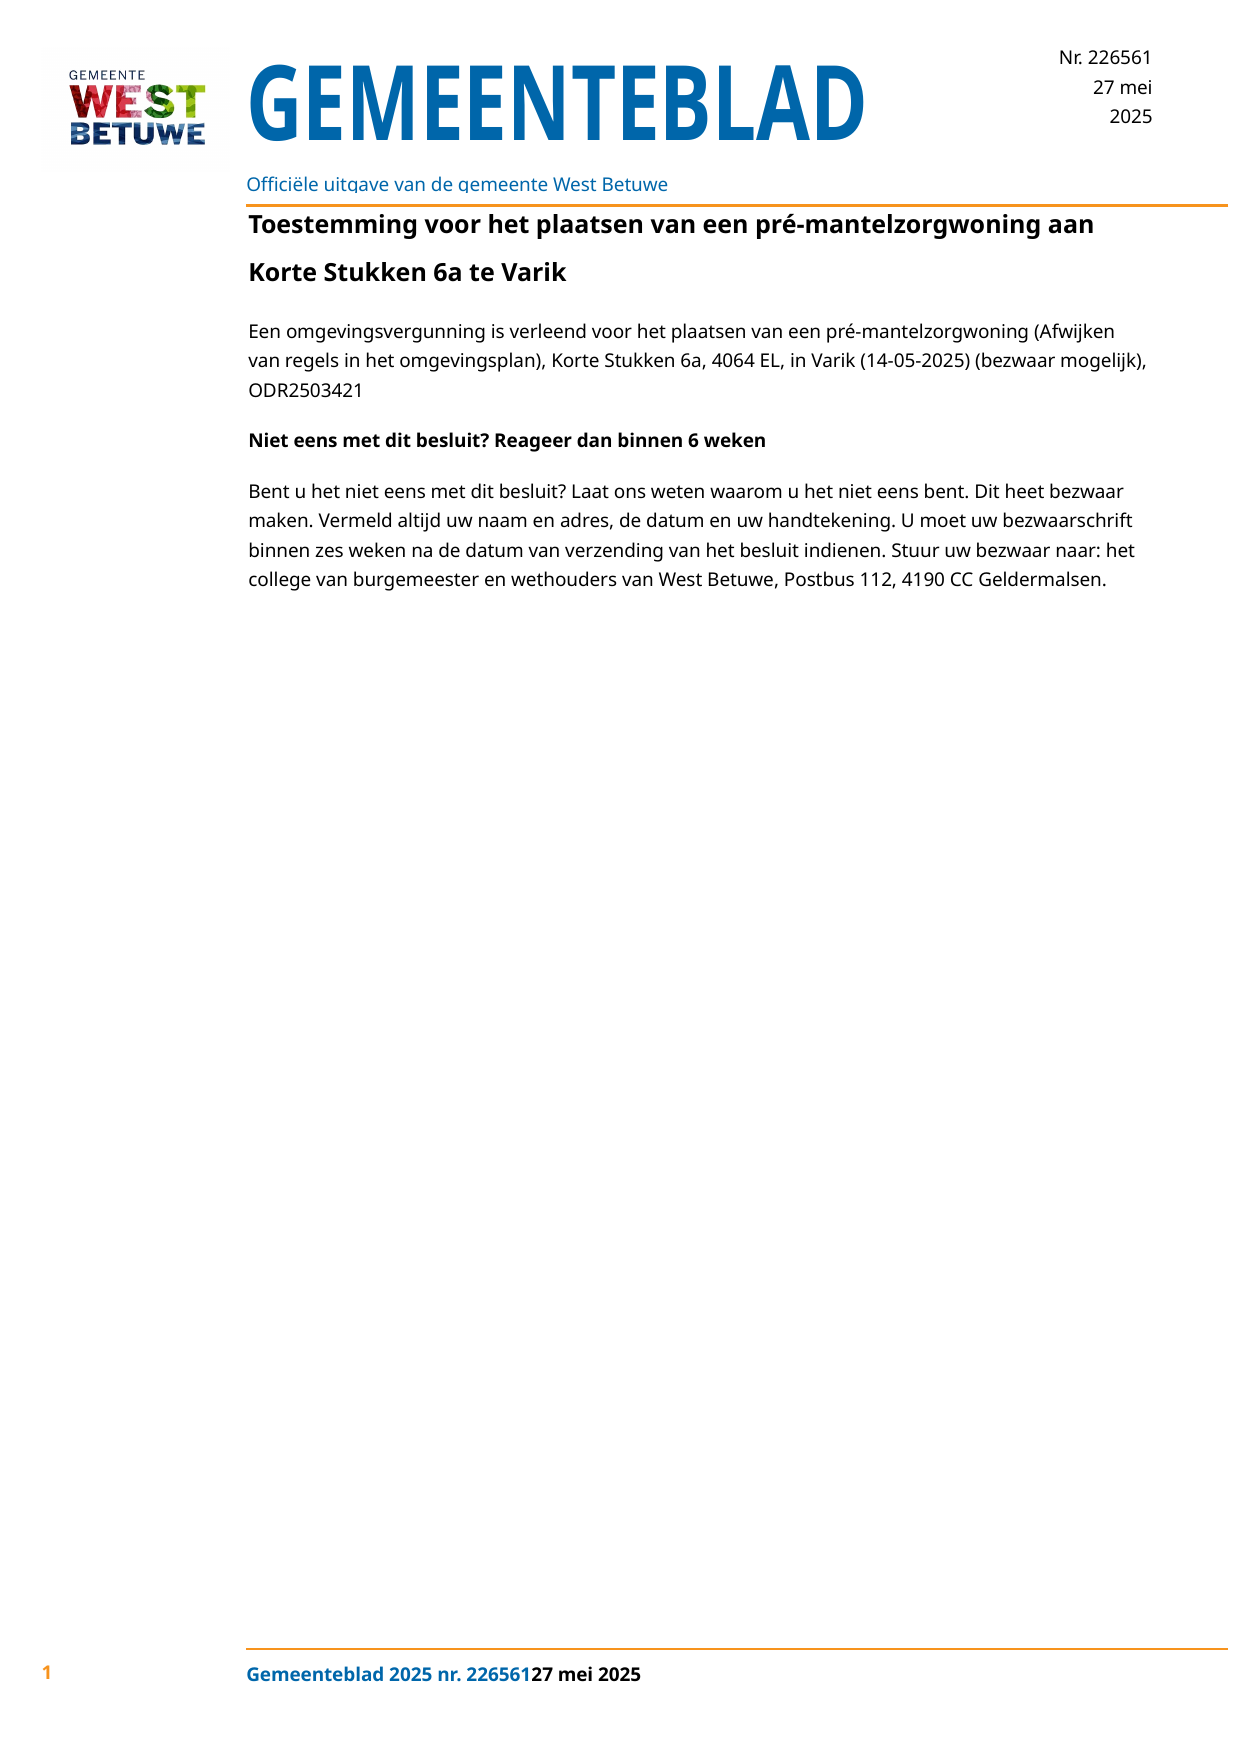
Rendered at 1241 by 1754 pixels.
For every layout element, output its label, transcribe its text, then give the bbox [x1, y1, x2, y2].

text Toestemming voor het plaatsen van een pré-mantelzorgwoning aan Korte Stukken 6a te Varik [248, 207, 1152, 288]
text Niet eens met dit besluit? Reageer dan binnen 6 weken [248, 427, 1152, 453]
picture [41, 47, 231, 172]
text Een omgevingsvergunning is verleend voor het plaatsen van een pré-mantelzorgwoning (Afwijken van regels in het omgevingsplan), Korte Stukken 6a, 4064 EL, in Varik (14-05-2025) (bezwaar mogelijk), ODR2503421 [248, 318, 1152, 403]
text Bent u het niet eens met dit besluit? Laat ons weten waarom u het niet eens bent. Dit heet bezwaar maken. Vermeld altijd uw naam en adres, de datum en uw handtekening. U moet uw bezwaarschrift binnen zes weken na de datum van verzending van het besluit indienen. Stuur uw bezwaar naar: het college van burgemeester en wethouders van West Betuwe, Postbus 112, 4190 CC Geldermalsen. [248, 478, 1152, 592]
